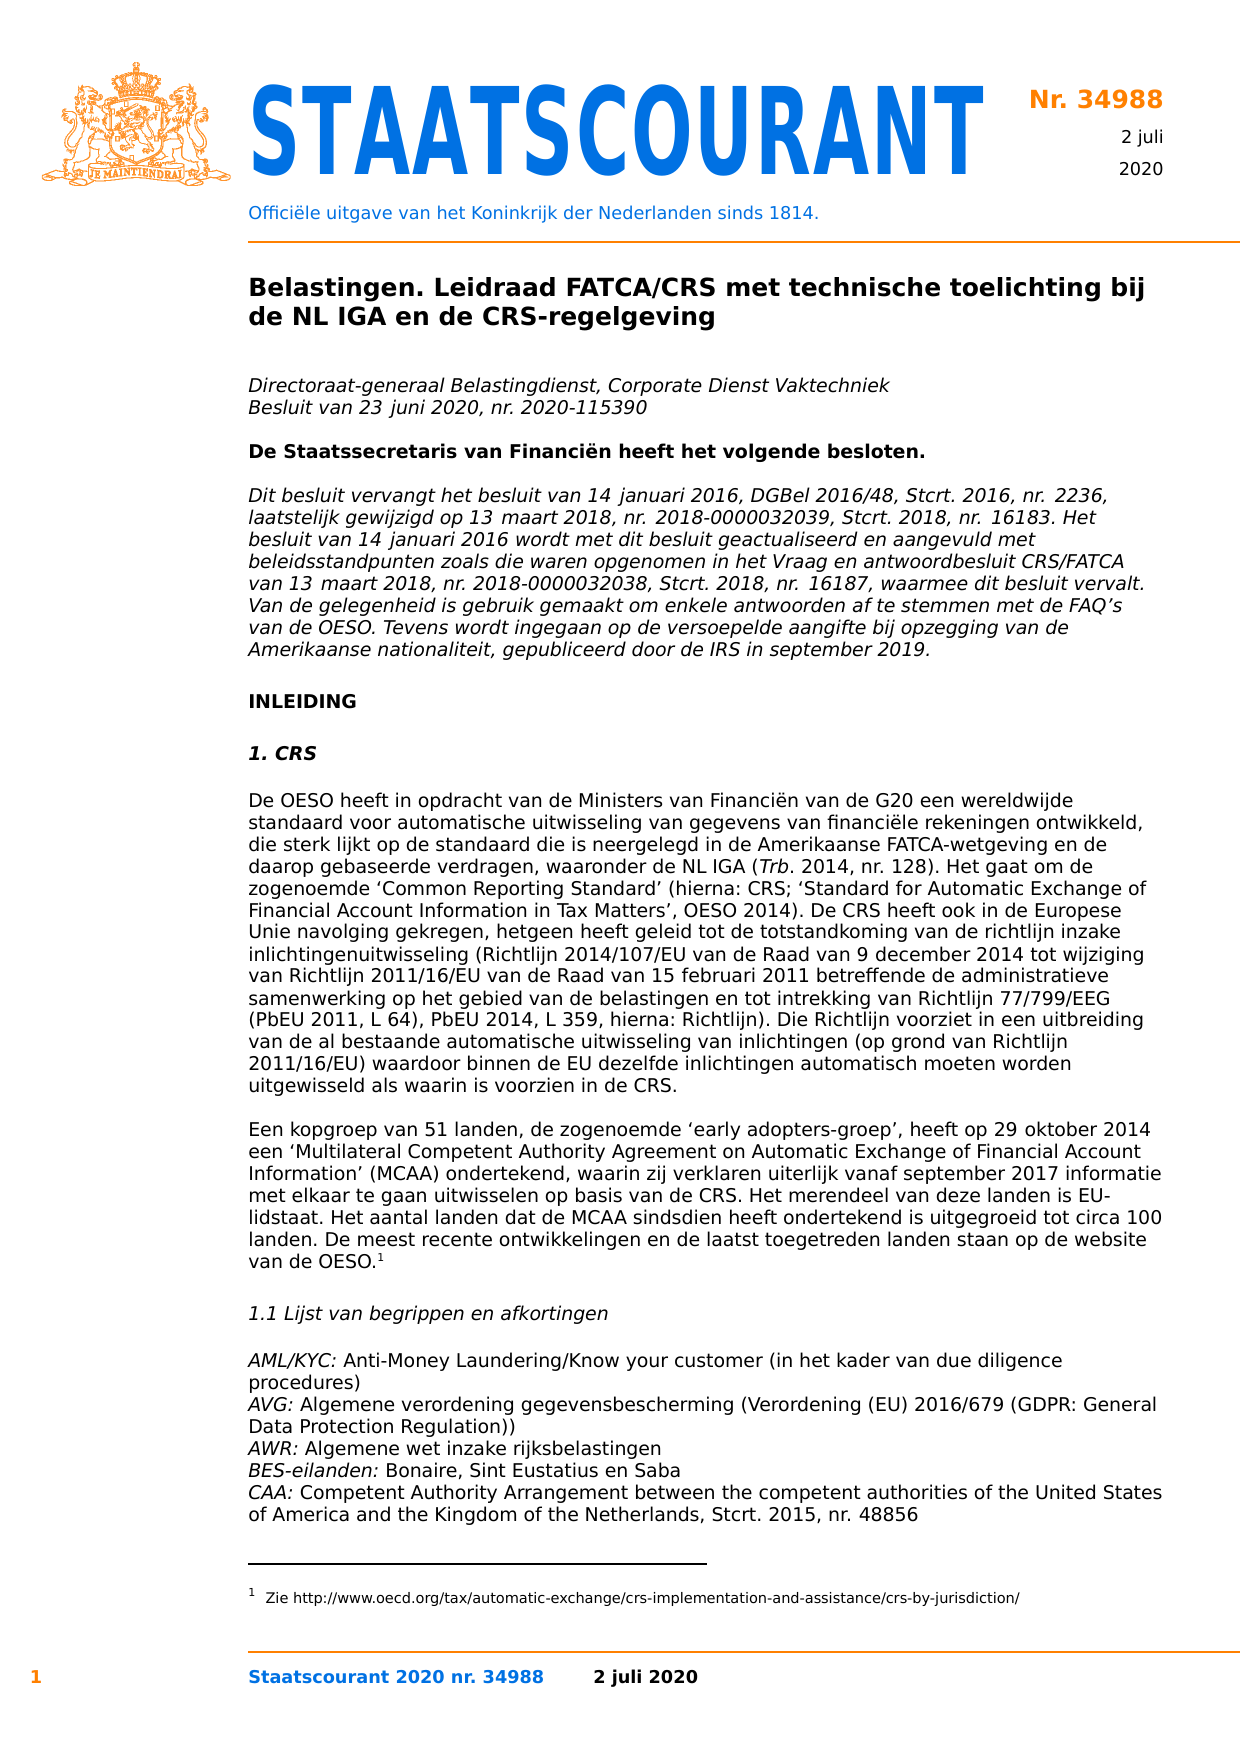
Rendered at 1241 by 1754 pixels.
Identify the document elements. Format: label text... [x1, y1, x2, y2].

text De Staatssecretaris van Financiën heeft het volgende besloten. [248, 441, 1163, 463]
table_cell Officiële uitgave van het Koninkrijk der Nederlanden sinds 1814. [248, 203, 1240, 241]
table_header [25, 62, 248, 241]
table_header STAATSCOURANT [248, 62, 998, 203]
text AWR: Algemene wet inzake rijksbelastingen [248, 1438, 1163, 1460]
text AML/KYC: Anti-Money Laundering/Know your customer (in het kader van due diligence procedures) [248, 1350, 1163, 1394]
text Dit besluit vervangt het besluit van 14 januari 2016, DGBel 2016/48, Stcrt. 2016, nr. 2236, laatstelijk gewijzigd op 13 maart 2018, nr. 2018-0000032039, Stcrt. 2018, nr. 16183. Het besluit van 14 januari 2016 wordt met dit besluit geactualiseerd en aangevuld met beleidsstandpunten zoals die waren opgenomen in het Vraag en antwoordbesluit CRS/FATCA van 13 maart 2018, nr. 2018-0000032038, Stcrt. 2018, nr. 16187, waarmee dit besluit vervalt. Van de gelegenheid is gebruik gemaakt om enkele antwoorden af te stemmen met de FAQ’s van de OESO. Tevens wordt ingegaan op de versoepelde aangifte bij opzegging van de Amerikaanse nationaliteit, gepubliceerd door de IRS in september 2019. [248, 485, 1163, 661]
text CAA: Competent Authority Arrangement between the competent authorities of the United States of America and the Kingdom of the Netherlands, Stcrt. 2015, nr. 48856 [248, 1482, 1163, 1526]
text Directoraat-generaal Belastingdienst, Corporate Dienst Vaktechniek [248, 375, 1163, 397]
subtitle INLEIDING [248, 691, 1163, 713]
text De OESO heeft in opdracht van de Ministers van Financiën van de G20 een wereldwijde standaard voor automatische uitwisseling van gegevens van financiële rekeningen ontwikkeld, die sterk lijkt op de standaard die is neergelegd in de Amerikaanse FATCA-wetgeving en de daarop gebaseerde verdragen, waaronder de NL IGA (Trb. 2014, nr. 128). Het gaat om de zogenoemde ‘Common Reporting Standard’ (hierna: CRS; ‘Standard for Automatic Exchange of Financial Account Information in Tax Matters’, OESO 2014). De CRS heeft ook in de Europese Unie navolging gekregen, hetgeen heeft geleid tot de totstandkoming van de richtlijn inzake inlichtingenuitwisseling (Richtlijn 2014/107/EU van de Raad van 9 december 2014 tot wijziging van Richtlijn 2011/16/EU van de Raad van 15 februari 2011 betreffende de administratieve samenwerking op het gebied van de belastingen en tot intrekking van Richtlijn 77/799/EEG (PbEU 2011, L 64), PbEU 2014, L 359, hierna: Richtlijn). Die Richtlijn voorziet in een uitbreiding van de al bestaande automatische uitwisseling van inlichtingen (op grond van Richtlijn 2011/16/EU) waardoor binnen de EU dezelfde inlichtingen automatisch moeten worden uitgewisseld als waarin is voorzien in de CRS. [248, 789, 1163, 1097]
text Een kopgroep van 51 landen, de zogenoemde ‘early adopters-groep’, heeft op 29 oktober 2014 een ‘Multilateral Competent Authority Agreement on Automatic Exchange of Financial Account Information’ (MCAA) ondertekend, waarin zij verklaren uiterlijk vanaf september 2017 informatie met elkaar te gaan uitwisselen op basis van de CRS. Het merendeel van deze landen is EU-lidstaat. Het aantal landen dat de MCAA sindsdien heeft ondertekend is uitgegroeid tot circa 100 landen. De meest recente ontwikkelingen en de laatst toegetreden landen staan op de website van de OESO. [248, 1119, 1163, 1273]
picture [41, 62, 231, 186]
subtitle 1.1 Lijst van begrippen en afkortingen [248, 1303, 1163, 1325]
table_cell 2 juli [998, 121, 1240, 153]
subtitle 1. CRS [248, 743, 1163, 764]
text AVG: Algemene verordening gegevensbescherming (Verordening (EU) 2016/679 (GDPR: General Data Protection Regulation)) [248, 1394, 1163, 1438]
text Zie http://www.oecd.org/tax/automatic-exchange/crs-implementation-and-assistance/crs-by-jurisdiction/ [248, 1586, 1163, 1608]
table_cell 2020 [998, 153, 1240, 203]
table_header Nr. 34988 [998, 62, 1240, 121]
subtitle Belastingen. Leidraad FATCA/CRS met technische toelichting bij de NL IGA en de CRS-regelgeving [248, 273, 1163, 331]
text BES-eilanden: Bonaire, Sint Eustatius en Saba [248, 1460, 1163, 1482]
text Besluit van 23 juni 2020, nr. 2020-115390 [248, 397, 1163, 419]
